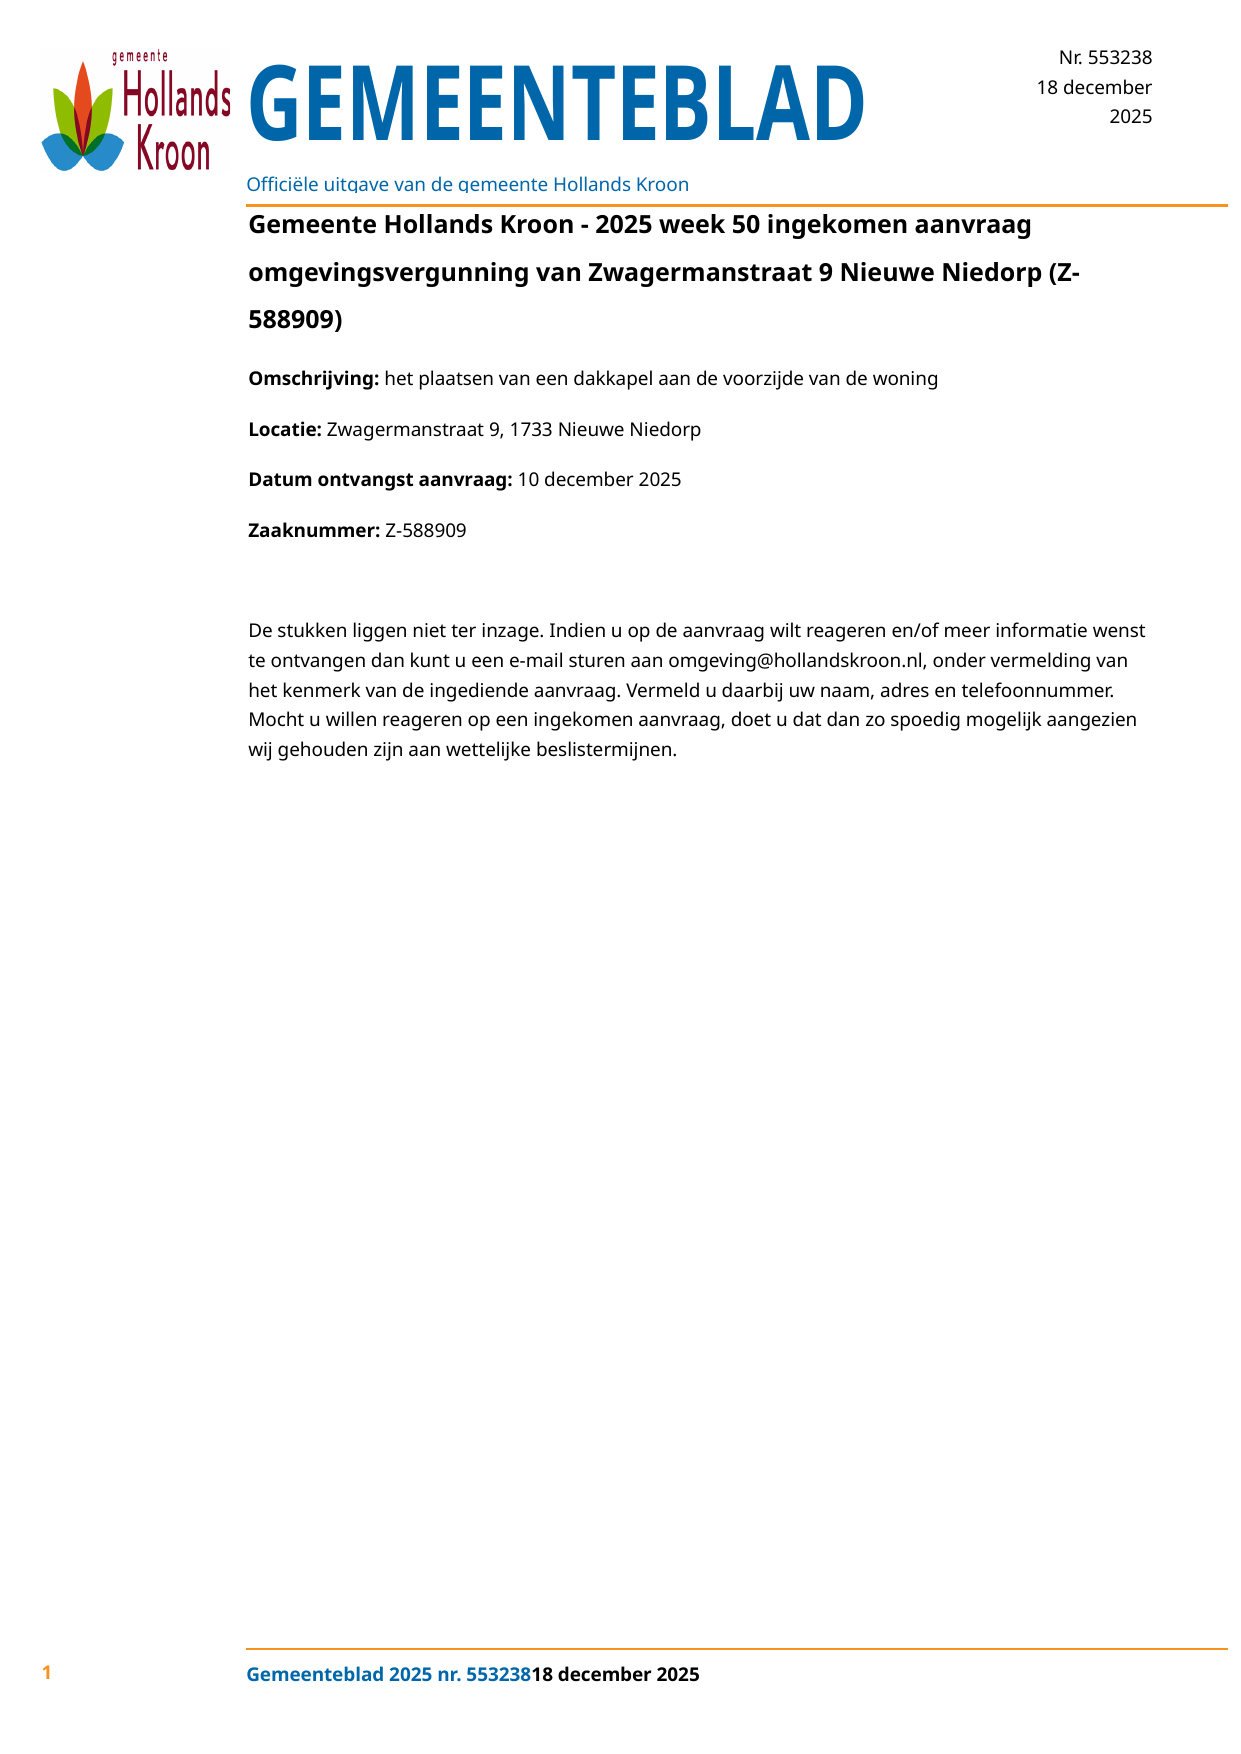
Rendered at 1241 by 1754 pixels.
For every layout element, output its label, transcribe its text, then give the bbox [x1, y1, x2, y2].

text Gemeente Hollands Kroon - 2025 week 50 ingekomen aanvraag omgevingsvergunning van Zwagermanstraat 9 Nieuwe Niedorp (Z-588909) [248, 207, 1152, 336]
picture [41, 47, 231, 172]
text Datum ontvangst aanvraag: 10 december 2025 [248, 466, 1152, 492]
text Omschrijving: het plaatsen van een dakkapel aan de voorzijde van de woning [248, 366, 1152, 391]
text De stukken liggen niet ter inzage. Indien u op de aanvraag wilt reageren en/of meer informatie wenst te ontvangen dan kunt u een e-mail sturen aan omgeving@hollandskroon.nl, onder vermelding van het kenmerk van de ingediende aanvraag. Vermeld u daarbij uw naam, adres en telefoonnummer. Mocht u willen reageren op een ingekomen aanvraag, doet u dat dan zo spoedig mogelijk aangezien wij gehouden zijn aan wettelijke beslistermijnen. [248, 618, 1152, 762]
text Zaaknummer: Z-588909 [248, 517, 1152, 542]
text Locatie: Zwagermanstraat 9, 1733 Nieuwe Niedorp [248, 416, 1152, 442]
